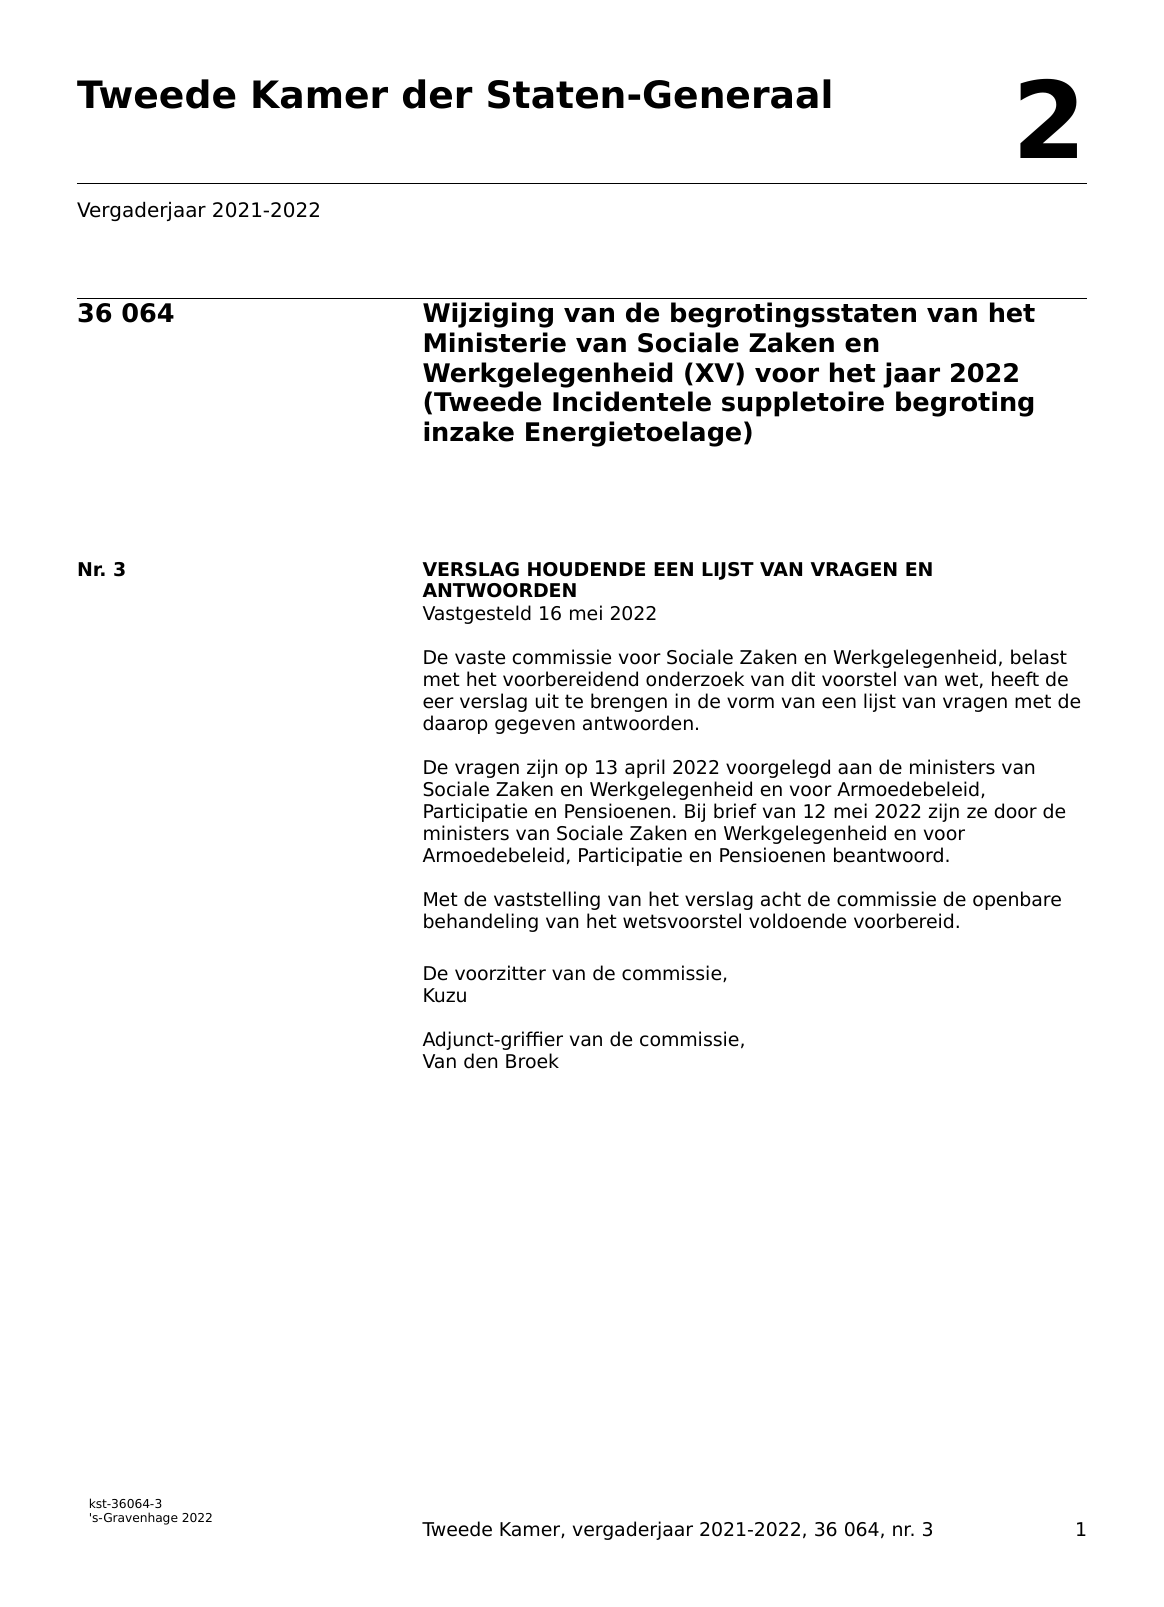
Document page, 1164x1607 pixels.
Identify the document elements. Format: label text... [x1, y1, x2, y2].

text Vastgesteld 16 mei 2022 [422, 602, 1087, 624]
text Met de vaststelling van het verslag acht de commissie de openbare behandeling van het wetsvoorstel voldoende voorbereid. [422, 889, 1087, 933]
subtitle Nr. 3 VERSLAG HOUDENDE EEN LIJST VAN VRAGEN EN ANTWOORDEN [77, 558, 1087, 602]
subtitle 36 064 Wijziging van de begrotingsstaten van het Ministerie van Sociale Zaken en Werkgelegenheid (XV) voor het jaar 2022 (Tweede Incidentele suppletoire begroting inzake Energietoelage) [77, 299, 1087, 447]
text De vaste commissie voor Sociale Zaken en Werkgelegenheid, belast met het voorbereidend onderzoek van dit voorstel van wet, heeft de eer verslag uit te brengen in de vorm van een lijst van vragen met de daarop gegeven antwoorden. [422, 647, 1087, 734]
table_header Tweede Kamer der Staten-Generaal [77, 59, 886, 183]
text 's-Gravenhage 2022 [88, 1511, 323, 1525]
text kst-36064-3 [88, 1497, 323, 1511]
text Adjunct-griffier van de commissie, Van den Broek [422, 1029, 1087, 1073]
text De vragen zijn op 13 april 2022 voorgelegd aan de ministers van Sociale Zaken en Werkgelegenheid en voor Armoedebeleid, Participatie en Pensioenen. Bij brief van 12 mei 2022 zijn ze door de ministers van Sociale Zaken en Werkgelegenheid en voor Armoedebeleid, Participatie en Pensioenen beantwoord. [422, 757, 1087, 867]
table_cell Vergaderjaar 2021-2022 [77, 184, 1087, 298]
table_header 2 [886, 59, 1087, 183]
text De voorzitter van de commissie, Kuzu [422, 963, 1087, 1007]
